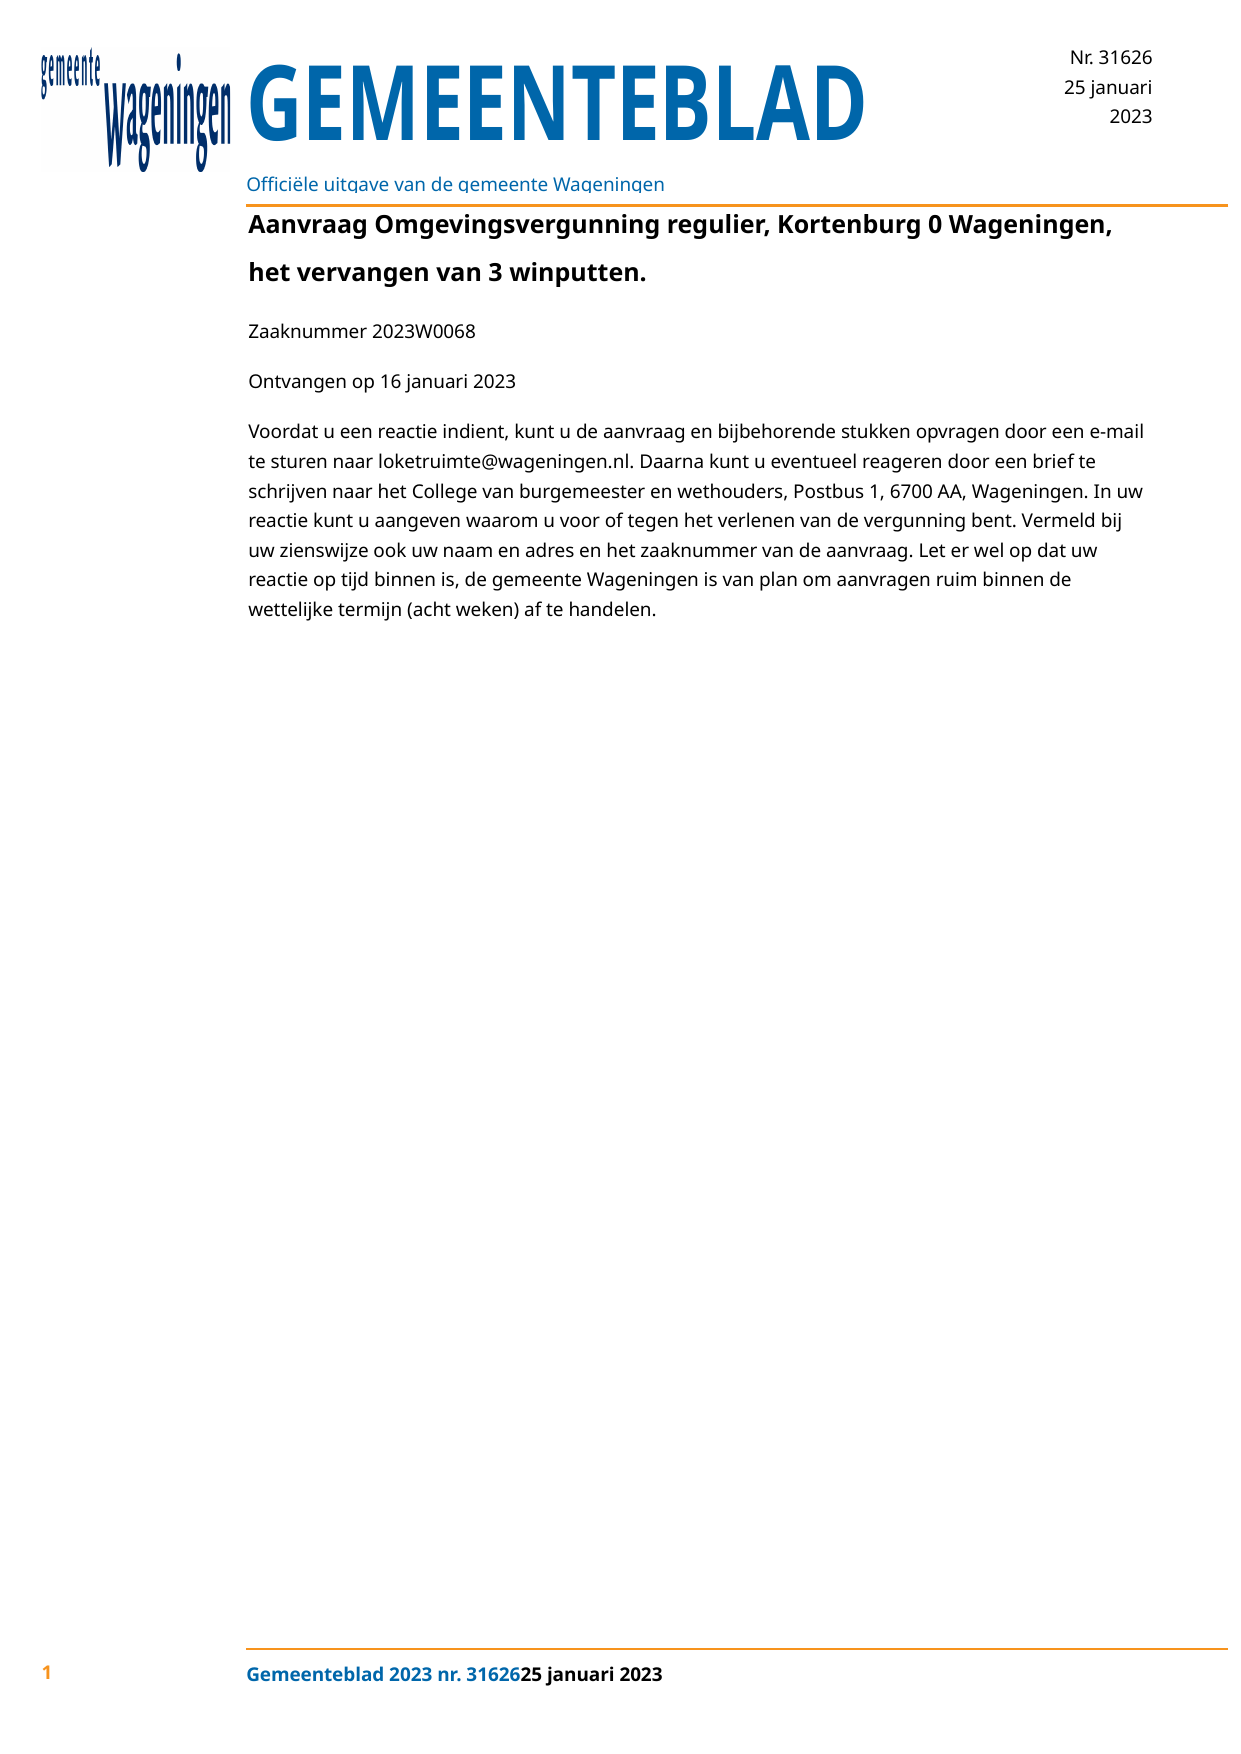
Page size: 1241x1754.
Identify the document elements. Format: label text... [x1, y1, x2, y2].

text Ontvangen op 16 januari 2023 [248, 368, 1152, 394]
text Zaaknummer 2023W0068 [248, 318, 1152, 344]
picture [41, 47, 231, 172]
text Voordat u een reactie indient, kunt u de aanvraag en bijbehorende stukken opvragen door een e-mail te sturen naar loketruimte@wageningen.nl. Daarna kunt u eventueel reageren door een brief te schrijven naar het College van burgemeester en wethouders, Postbus 1, 6700 AA, Wageningen. In uw reactie kunt u aangeven waarom u voor of tegen het verlenen van de vergunning bent. Vermeld bij uw zienswijze ook uw naam en adres en het zaaknummer van de aanvraag. Let er wel op dat uw reactie op tijd binnen is, de gemeente Wageningen is van plan om aanvragen ruim binnen de wettelijke termijn (acht weken) af te handelen. [248, 419, 1152, 622]
text Aanvraag Omgevingsvergunning regulier, Kortenburg 0 Wageningen, het vervangen van 3 winputten. [248, 207, 1152, 288]
